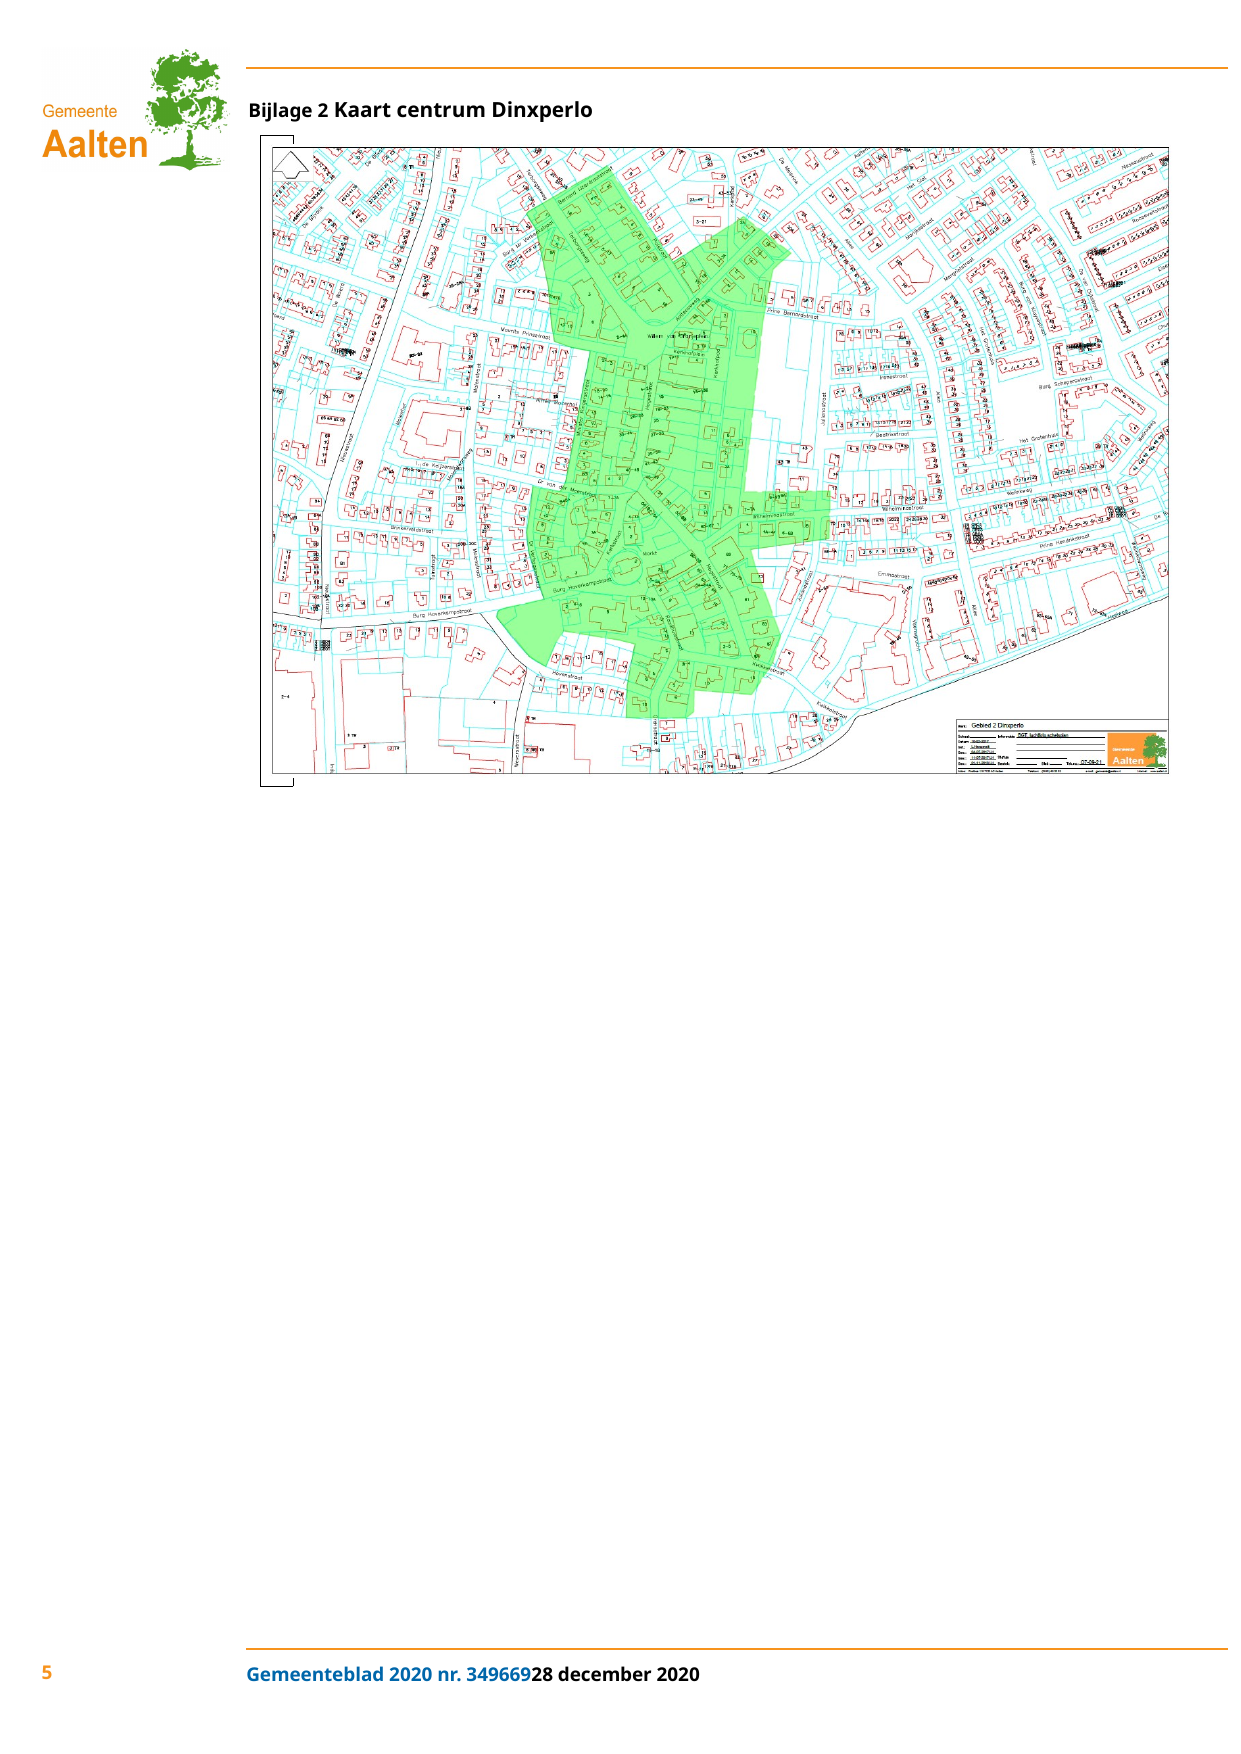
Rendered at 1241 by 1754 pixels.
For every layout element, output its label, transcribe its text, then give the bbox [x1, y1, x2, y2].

text Bijlage 2 Kaart centrum Dinxperlo [248, 95, 1152, 123]
picture [41, 47, 231, 172]
picture [268, 144, 1173, 778]
